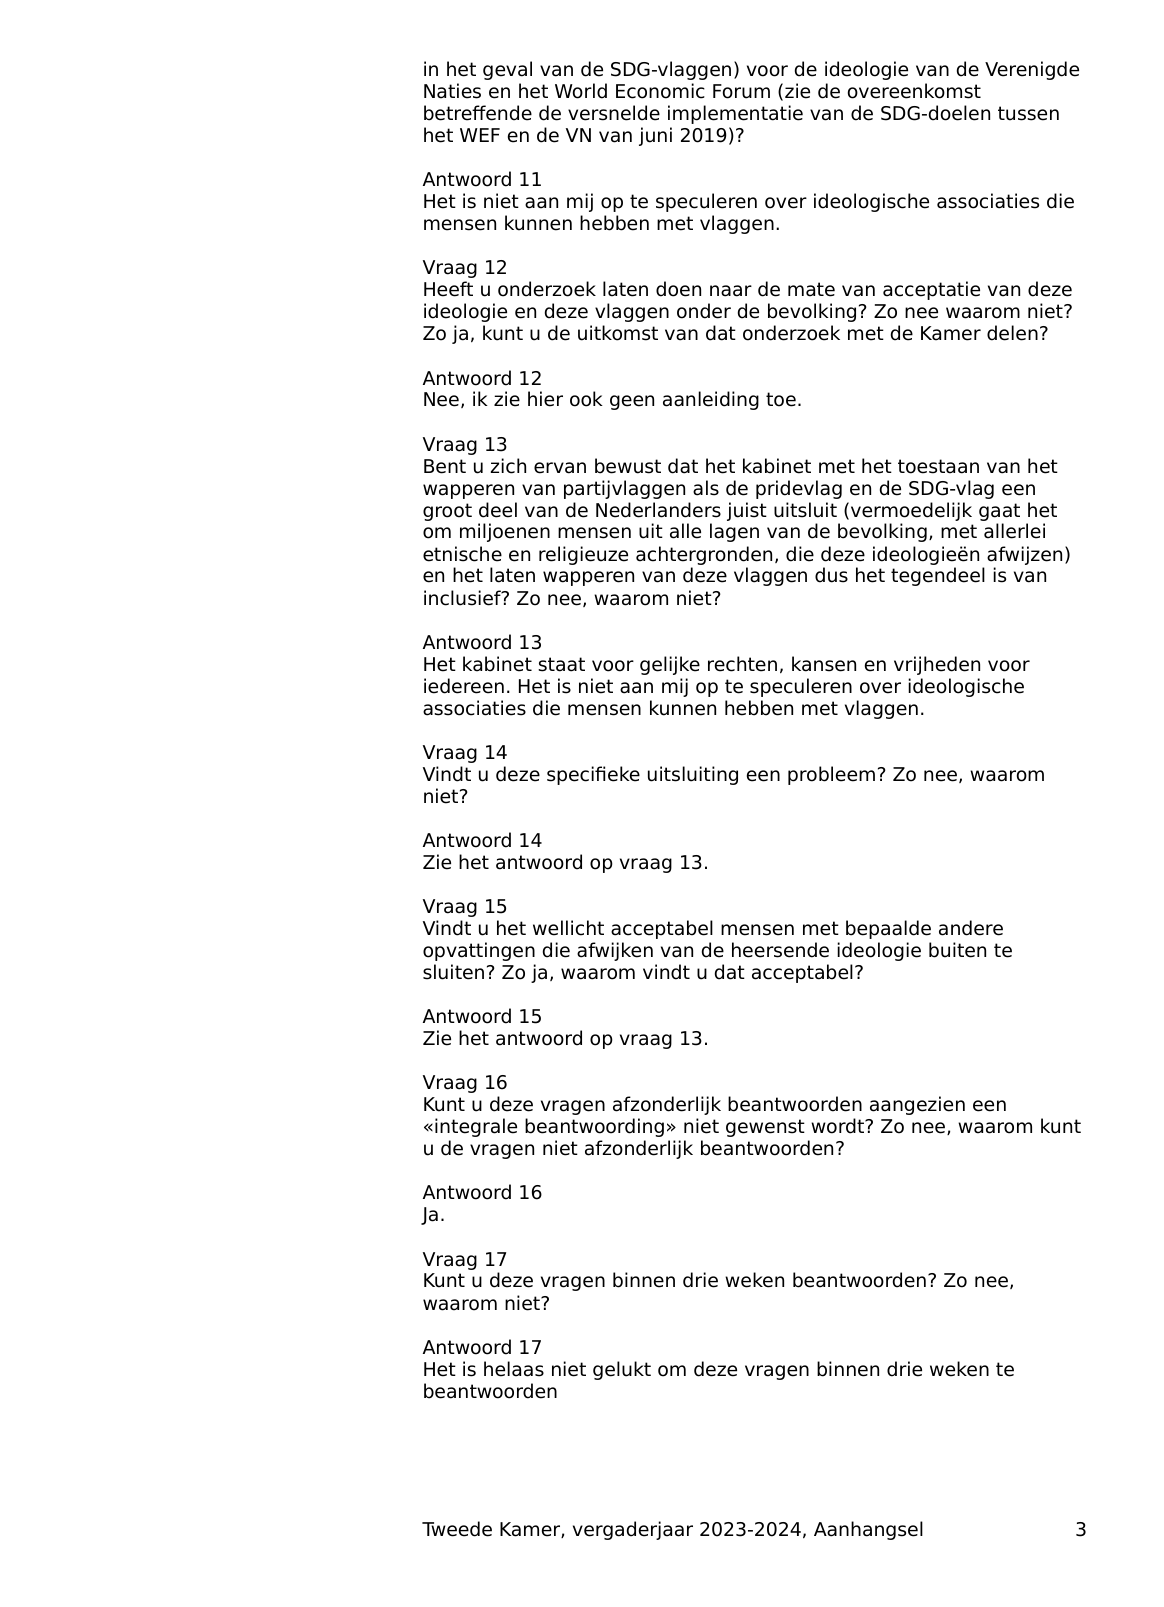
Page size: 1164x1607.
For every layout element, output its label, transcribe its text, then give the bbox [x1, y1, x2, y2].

text Antwoord 13 [422, 632, 1087, 653]
text Antwoord 12 [422, 367, 1087, 389]
text Bent u zich ervan bewust dat het kabinet met het toestaan van het wapperen van partijvlaggen als de pridevlag en de SDG-vlag een groot deel van de Nederlanders juist uitsluit (vermoedelijk gaat het om miljoenen mensen uit alle lagen van de bevolking, met allerlei etnische en religieuze achtergronden, die deze ideologieën afwijzen) en het laten wapperen van deze vlaggen dus het tegendeel is van inclusief? Zo nee, waarom niet? [422, 456, 1087, 609]
text Antwoord 11 [422, 169, 1087, 191]
text Vindt u het wellicht acceptabel mensen met bepaalde andere opvattingen die afwijken van de heersende ideologie buiten te sluiten? Zo ja, waarom vindt u dat acceptabel? [422, 918, 1087, 984]
text Kunt u deze vragen afzonderlijk beantwoorden aangezien een «integrale beantwoording» niet gewenst wordt? Zo nee, waarom kunt u de vragen niet afzonderlijk beantwoorden? [422, 1094, 1087, 1160]
text Zie het antwoord op vraag 13. [422, 852, 1087, 874]
text Heeft u onderzoek laten doen naar de mate van acceptatie van deze ideologie en deze vlaggen onder de bevolking? Zo nee waarom niet? Zo ja, kunt u de uitkomst van dat onderzoek met de Kamer delen? [422, 279, 1087, 345]
text Antwoord 16 [422, 1182, 1087, 1204]
text Antwoord 15 [422, 1006, 1087, 1028]
text Nee, ik zie hier ook geen aanleiding toe. [422, 389, 1087, 411]
text in het geval van de SDG-vlaggen) voor de ideologie van de Verenigde Naties en het World Economic Forum (zie de overeenkomst betreffende de versnelde implementatie van de SDG-doelen tussen het WEF en de VN van juni 2019)? [422, 59, 1087, 147]
text Vraag 14 [422, 742, 1087, 764]
text Vraag 13 [422, 433, 1087, 456]
text Het kabinet staat voor gelijke rechten, kansen en vrijheden voor iedereen. Het is niet aan mij op te speculeren over ideologische associaties die mensen kunnen hebben met vlaggen. [422, 653, 1087, 719]
text Vraag 12 [422, 257, 1087, 279]
text Het is helaas niet gelukt om deze vragen binnen drie weken te beantwoorden [422, 1358, 1087, 1402]
text Antwoord 14 [422, 830, 1087, 852]
text Vraag 17 [422, 1248, 1087, 1270]
text Ja. [422, 1204, 1087, 1226]
text Kunt u deze vragen binnen drie weken beantwoorden? Zo nee, waarom niet? [422, 1270, 1087, 1314]
text Vindt u deze specifieke uitsluiting een probleem? Zo nee, waarom niet? [422, 764, 1087, 808]
text Antwoord 17 [422, 1337, 1087, 1358]
text Vraag 15 [422, 896, 1087, 918]
text Vraag 16 [422, 1072, 1087, 1094]
text Zie het antwoord op vraag 13. [422, 1028, 1087, 1050]
text Het is niet aan mij op te speculeren over ideologische associaties die mensen kunnen hebben met vlaggen. [422, 191, 1087, 235]
